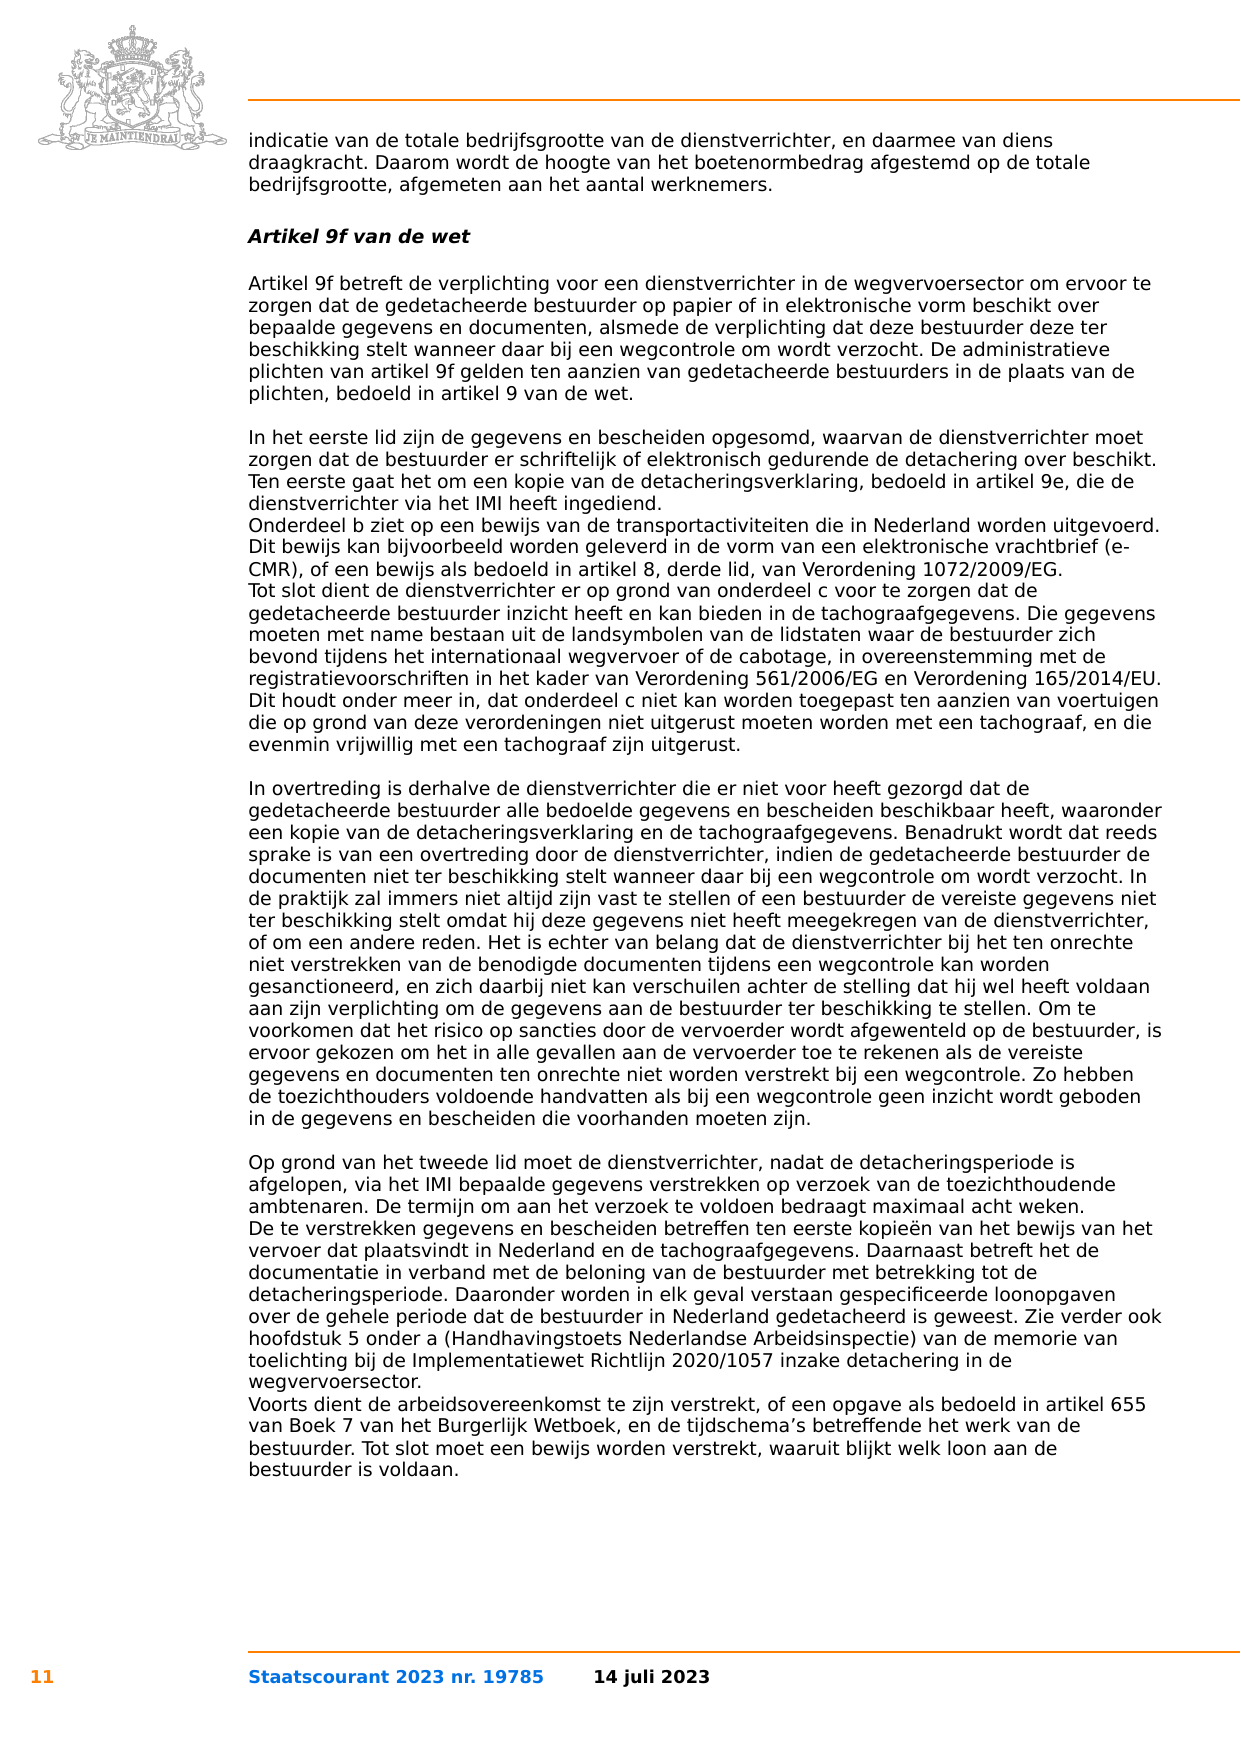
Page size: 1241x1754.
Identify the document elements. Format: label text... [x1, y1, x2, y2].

text indicatie van de totale bedrijfsgrootte van de dienstverrichter, en daarmee van diens draagkracht. Daarom wordt de hoogte van het boetenormbedrag afgestemd op de totale bedrijfsgrootte, afgemeten aan het aantal werknemers. [248, 130, 1163, 196]
text Onderdeel b ziet op een bewijs van de transportactiviteiten die in Nederland worden uitgevoerd. Dit bewijs kan bijvoorbeeld worden geleverd in de vorm van een elektronische vrachtbrief (e-CMR), of een bewijs als bedoeld in artikel 8, derde lid, van Verordening 1072/2009/EG. [248, 514, 1163, 580]
text In het eerste lid zijn de gegevens en bescheiden opgesomd, waarvan de dienstverrichter moet zorgen dat de bestuurder er schriftelijk of elektronisch gedurende de detachering over beschikt. [248, 427, 1163, 471]
picture [38, 25, 227, 150]
subtitle Artikel 9f van de wet [248, 226, 1163, 248]
text Voorts dient de arbeidsovereenkomst te zijn verstrekt, of een opgave als bedoeld in artikel 655 van Boek 7 van het Burgerlijk Wetboek, en de tijdschema’s betreffende het werk van de bestuurder. Tot slot moet een bewijs worden verstrekt, waaruit blijkt welk loon aan de bestuurder is voldaan. [248, 1393, 1163, 1481]
text Ten eerste gaat het om een kopie van de detacheringsverklaring, bedoeld in artikel 9e, die de dienstverrichter via het IMI heeft ingediend. [248, 471, 1163, 514]
text Op grond van het tweede lid moet de dienstverrichter, nadat de detacheringsperiode is afgelopen, via het IMI bepaalde gegevens verstrekken op verzoek van de toezichthoudende ambtenaren. De termijn om aan het verzoek te voldoen bedraagt maximaal acht weken. [248, 1152, 1163, 1218]
text Tot slot dient de dienstverrichter er op grond van onderdeel c voor te zorgen dat de gedetacheerde bestuurder inzicht heeft en kan bieden in de tachograafgegevens. Die gegevens moeten met name bestaan uit de landsymbolen van de lidstaten waar de bestuurder zich bevond tijdens het internationaal wegvervoer of de cabotage, in overeenstemming met de registratievoorschriften in het kader van Verordening 561/2006/EG en Verordening 165/2014/EU. Dit houdt onder meer in, dat onderdeel c niet kan worden toegepast ten aanzien van voertuigen die op grond van deze verordeningen niet uitgerust moeten worden met een tachograaf, en die evenmin vrijwillig met een tachograaf zijn uitgerust. [248, 580, 1163, 756]
text De te verstrekken gegevens en bescheiden betreffen ten eerste kopieën van het bewijs van het vervoer dat plaatsvindt in Nederland en de tachograafgegevens. Daarnaast betreft het de documentatie in verband met de beloning van de bestuurder met betrekking tot de detacheringsperiode. Daaronder worden in elk geval verstaan gespecificeerde loonopgaven over de gehele periode dat de bestuurder in Nederland gedetacheerd is geweest. Zie verder ook hoofdstuk 5 onder a (Handhavingstoets Nederlandse Arbeidsinspectie) van de memorie van toelichting bij de Implementatiewet Richtlijn 2020/1057 inzake detachering in de wegvervoersector. [248, 1218, 1163, 1393]
text Artikel 9f betreft de verplichting voor een dienstverrichter in de wegvervoersector om ervoor te zorgen dat de gedetacheerde bestuurder op papier of in elektronische vorm beschikt over bepaalde gegevens en documenten, alsmede de verplichting dat deze bestuurder deze ter beschikking stelt wanneer daar bij een wegcontrole om wordt verzocht. De administratieve plichten van artikel 9f gelden ten aanzien van gedetacheerde bestuurders in de plaats van de plichten, bedoeld in artikel 9 van de wet. [248, 273, 1163, 405]
text In overtreding is derhalve de dienstverrichter die er niet voor heeft gezorgd dat de gedetacheerde bestuurder alle bedoelde gegevens en bescheiden beschikbaar heeft, waaronder een kopie van de detacheringsverklaring en de tachograafgegevens. Benadrukt wordt dat reeds sprake is van een overtreding door de dienstverrichter, indien de gedetacheerde bestuurder de documenten niet ter beschikking stelt wanneer daar bij een wegcontrole om wordt verzocht. In de praktijk zal immers niet altijd zijn vast te stellen of een bestuurder de vereiste gegevens niet ter beschikking stelt omdat hij deze gegevens niet heeft meegekregen van de dienstverrichter, of om een andere reden. Het is echter van belang dat de dienstverrichter bij het ten onrechte niet verstrekken van de benodigde documenten tijdens een wegcontrole kan worden gesanctioneerd, en zich daarbij niet kan verschuilen achter de stelling dat hij wel heeft voldaan aan zijn verplichting om de gegevens aan de bestuurder ter beschikking te stellen. Om te voorkomen dat het risico op sancties door de vervoerder wordt afgewenteld op de bestuurder, is ervoor gekozen om het in alle gevallen aan de vervoerder toe te rekenen als de vereiste gegevens en documenten ten onrechte niet worden verstrekt bij een wegcontrole. Zo hebben de toezichthouders voldoende handvatten als bij een wegcontrole geen inzicht wordt geboden in de gegevens en bescheiden die voorhanden moeten zijn. [248, 778, 1163, 1130]
